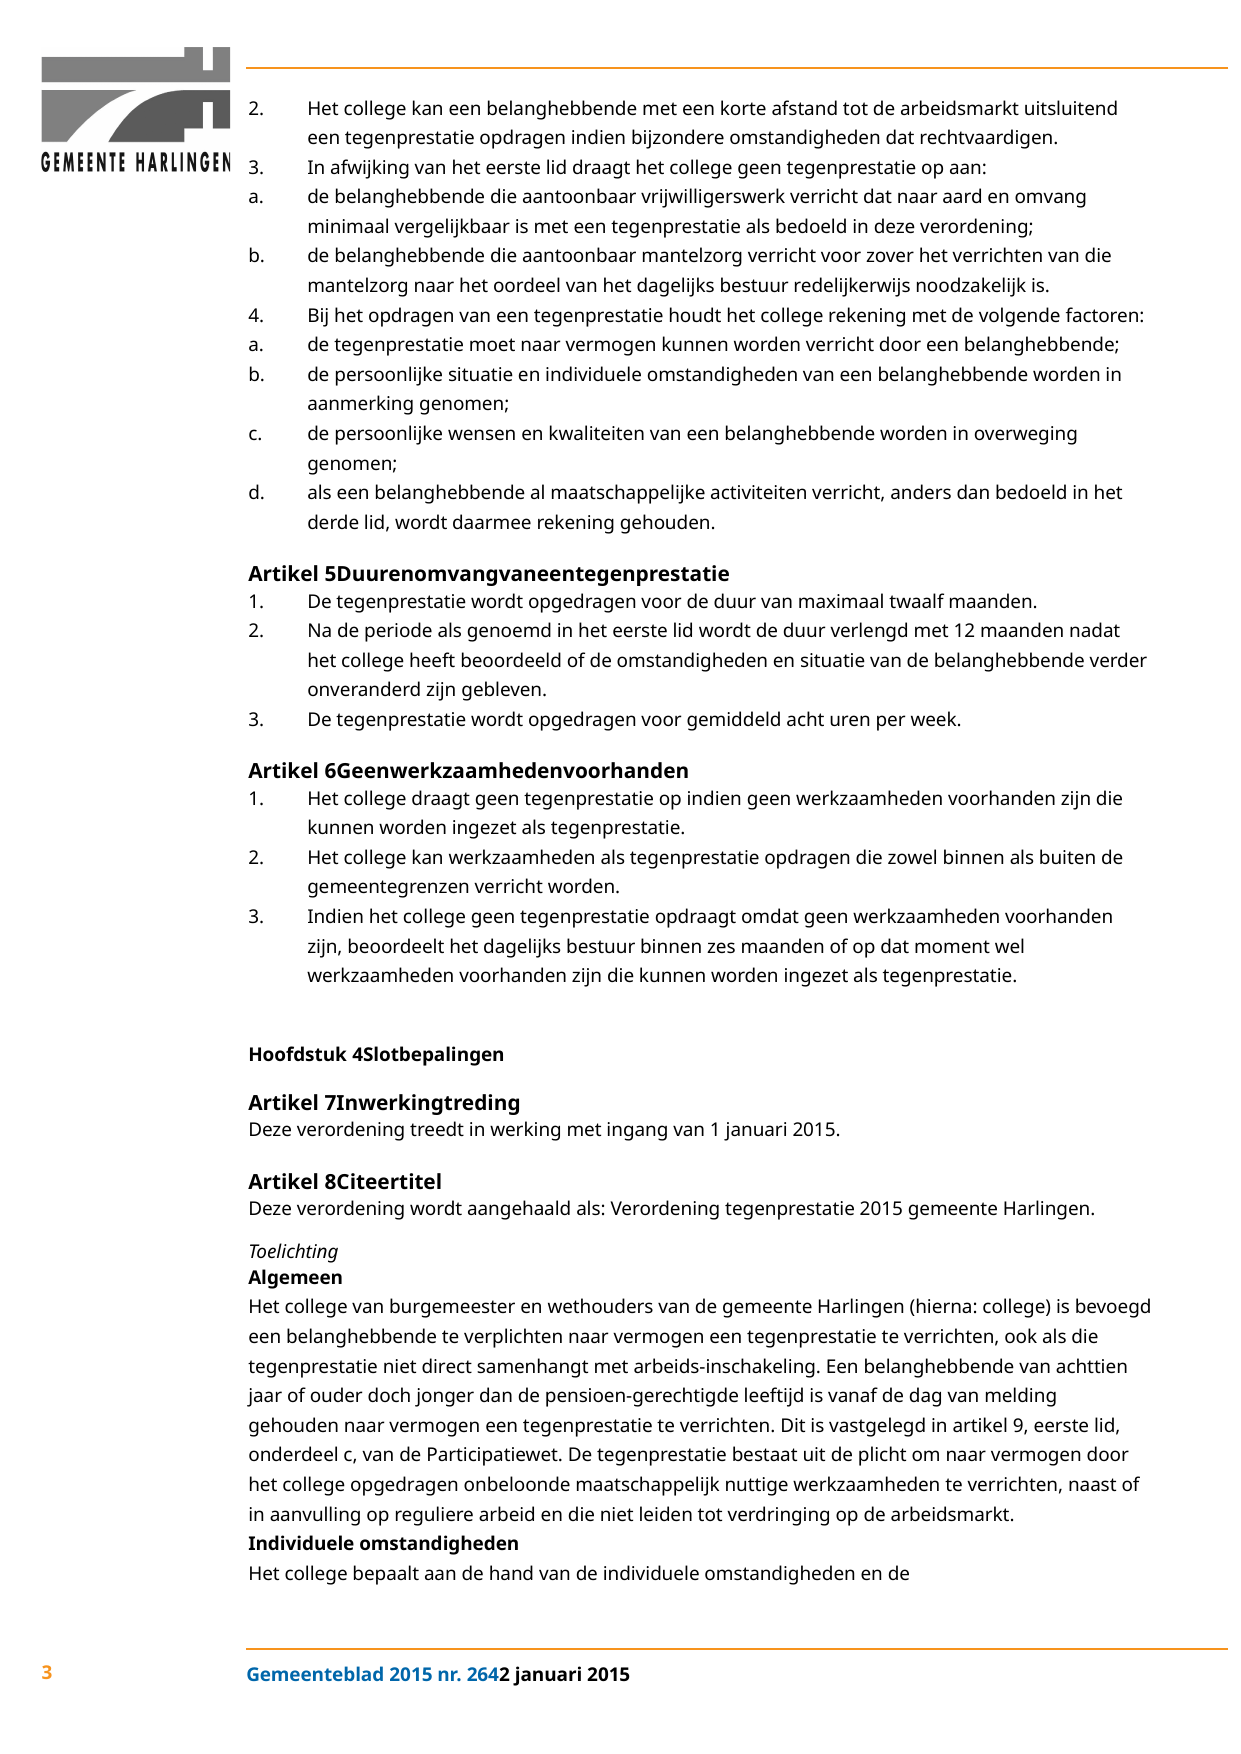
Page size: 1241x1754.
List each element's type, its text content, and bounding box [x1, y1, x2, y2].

text Het college bepaalt aan de hand van de individuele omstandigheden en de [248, 1560, 1152, 1586]
list de persoonlijke situatie en individuele omstandigheden van een belanghebbende worden in aanmerking genomen; [248, 361, 1152, 416]
text Artikel 7Inwerkingtreding [248, 1088, 1152, 1116]
text Algemeen [248, 1264, 1152, 1290]
list de tegenprestatie moet naar vermogen kunnen worden verricht door een belanghebbende; [248, 331, 1152, 357]
text Individuele omstandigheden [248, 1530, 1152, 1556]
list Het college kan werkzaamheden als tegenprestatie opdragen die zowel binnen als buiten de gemeentegrenzen verricht worden. [248, 844, 1152, 899]
list de persoonlijke wensen en kwaliteiten van een belanghebbende worden in overweging genomen; [248, 420, 1152, 476]
list Indien het college geen tegenprestatie opdraagt omdat geen werkzaamheden voorhanden zijn, beoordeelt het dagelijks bestuur binnen zes maanden of op dat moment wel werkzaamheden voorhanden zijn die kunnen worden ingezet als tegenprestatie. [248, 903, 1152, 988]
list Het college kan een belanghebbende met een korte afstand tot de arbeidsmarkt uitsluitend een tegenprestatie opdragen indien bijzondere omstandigheden dat rechtvaardigen. [248, 95, 1152, 150]
list In afwijking van het eerste lid draagt het college geen tegenprestatie op aan: [248, 154, 1152, 180]
list De tegenprestatie wordt opgedragen voor gemiddeld acht uren per week. [248, 706, 1152, 732]
text Artikel 6Geenwerkzaamhedenvoorhanden [248, 757, 1152, 785]
text Deze verordening wordt aangehaald als: Verordening tegenprestatie 2015 gemeente Harlingen. [248, 1195, 1152, 1221]
list de belanghebbende die aantoonbaar vrijwilligerswerk verricht dat naar aard en omvang minimaal vergelijkbaar is met een tegenprestatie als bedoeld in deze verordening; [248, 183, 1152, 239]
text Het college van burgemeester en wethouders van de gemeente Harlingen (hierna: college) is bevoegd een belanghebbende te verplichten naar vermogen een tegenprestatie te verrichten, ook als die tegenprestatie niet direct samenhangt met arbeids-inschakeling. Een belanghebbende van achttien jaar of ouder doch jonger dan de pensioen-gerechtigde leeftijd is vanaf de dag van melding gehouden naar vermogen een tegenprestatie te verrichten. Dit is vastgelegd in artikel 9, eerste lid, onderdeel c, van de Participatiewet. De tegenprestatie bestaat uit de plicht om naar vermogen door het college opgedragen onbeloonde maatschappelijk nuttige werkzaamheden te verrichten, naast of in aanvulling op reguliere arbeid en die niet leiden tot verdringing op de arbeidsmarkt. [248, 1294, 1152, 1526]
list De tegenprestatie wordt opgedragen voor de duur van maximaal twaalf maanden. [248, 588, 1152, 613]
text Hoofdstuk 4Slotbepalingen [248, 1039, 1152, 1067]
text Artikel 8Citeertitel [248, 1167, 1152, 1195]
picture [41, 47, 231, 172]
list Na de periode als genoemd in het eerste lid wordt de duur verlengd met 12 maanden nadat het college heeft beoordeeld of de omstandigheden en situatie van de belanghebbende verder onveranderd zijn gebleven. [248, 617, 1152, 702]
list de belanghebbende die aantoonbaar mantelzorg verricht voor zover het verrichten van die mantelzorg naar het oordeel van het dagelijks bestuur redelijkerwijs noodzakelijk is. [248, 243, 1152, 298]
list Het college draagt geen tegenprestatie op indien geen werkzaamheden voorhanden zijn die kunnen worden ingezet als tegenprestatie. [248, 785, 1152, 840]
list Bij het opdragen van een tegenprestatie houdt het college rekening met de volgende factoren: [248, 302, 1152, 328]
text Toelichting [248, 1238, 1152, 1264]
list als een belanghebbende al maatschappelijke activiteiten verricht, anders dan bedoeld in het derde lid, wordt daarmee rekening gehouden. [248, 479, 1152, 535]
text Deze verordening treedt in werking met ingang van 1 januari 2015. [248, 1116, 1152, 1142]
text Artikel 5Duurenomvangvaneentegenprestatie [248, 559, 1152, 588]
